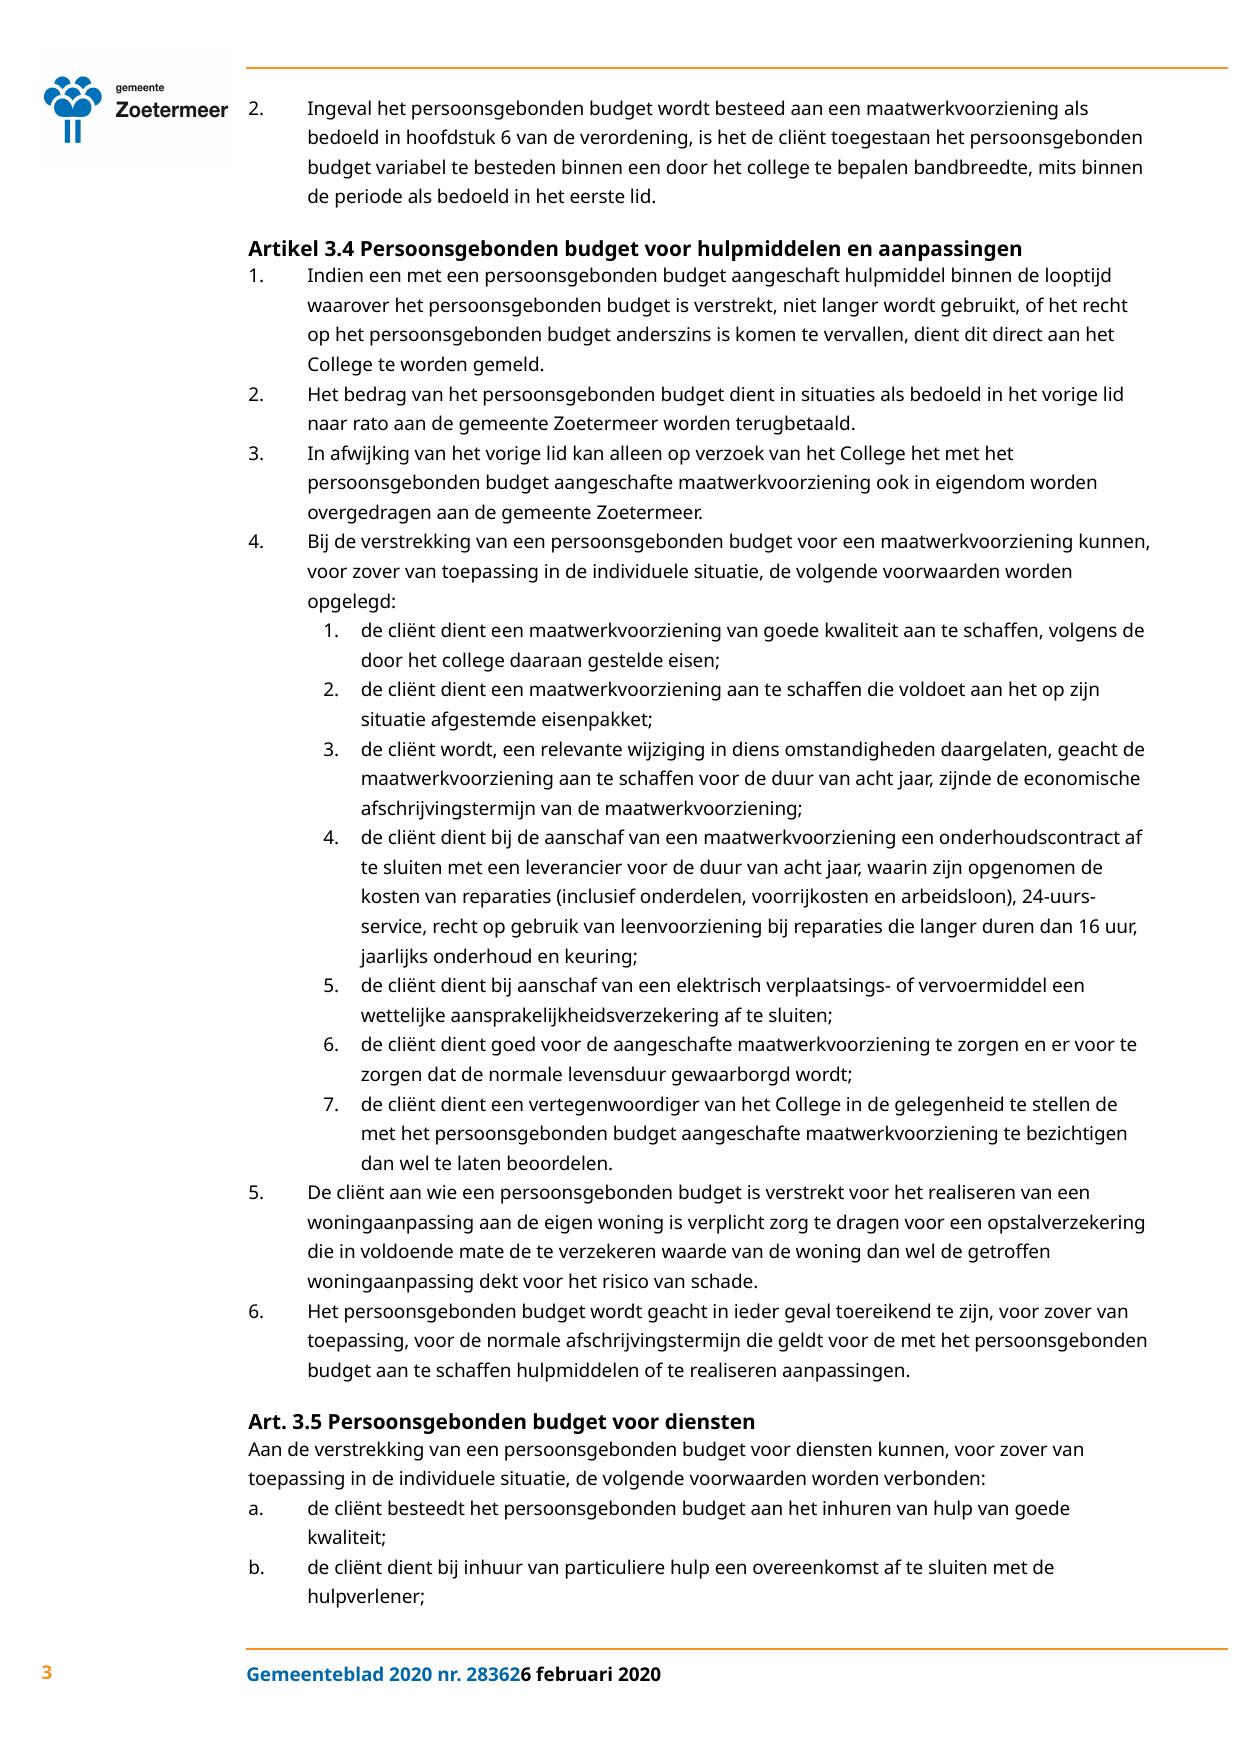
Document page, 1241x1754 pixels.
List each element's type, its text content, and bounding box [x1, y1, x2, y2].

text Aan de verstrekking van een persoonsgebonden budget voor diensten kunnen, voor zover van toepassing in de individuele situatie, de volgende voorwaarden worden verbonden: [248, 1436, 1152, 1491]
list de cliënt dient een vertegenwoordiger van het College in de gelegenheid te stellen de met het persoonsgebonden budget aangeschafte maatwerkvoorziening te bezichtigen dan wel te laten beoordelen. [323, 1091, 1152, 1176]
list Het bedrag van het persoonsgebonden budget dient in situaties als bedoeld in het vorige lid naar rato aan de gemeente Zoetermeer worden terugbetaald. [248, 381, 1152, 436]
picture [41, 47, 231, 172]
list de cliënt dient bij aanschaf van een elektrisch verplaatsings- of vervoermiddel een wettelijke aansprakelijkheidsverzekering af te sluiten; [323, 972, 1152, 1028]
list de cliënt dient bij de aanschaf van een maatwerkvoorziening een onderhoudscontract af te sluiten met een leverancier voor de duur van acht jaar, waarin zijn opgenomen de kosten van reparaties (inclusief onderdelen, voorrijkosten en arbeidsloon), 24-uurs-service, recht op gebruik van leenvoorziening bij reparaties die langer duren dan 16 uur, jaarlijks onderhoud en keuring; [323, 824, 1152, 968]
list Indien een met een persoonsgebonden budget aangeschaft hulpmiddel binnen de looptijd waarover het persoonsgebonden budget is verstrekt, niet langer wordt gebruikt, of het recht op het persoonsgebonden budget anderszins is komen te vervallen, dient dit direct aan het College te worden gemeld. [248, 262, 1152, 377]
list de cliënt wordt, een relevante wijziging in diens omstandigheden daargelaten, geacht de maatwerkvoorziening aan te schaffen voor de duur van acht jaar, zijnde de economische afschrijvingstermijn van de maatwerkvoorziening; [323, 736, 1152, 821]
list In afwijking van het vorige lid kan alleen op verzoek van het College het met het persoonsgebonden budget aangeschafte maatwerkvoorziening ook in eigendom worden overgedragen aan de gemeente Zoetermeer. [248, 440, 1152, 525]
list De cliënt aan wie een persoonsgebonden budget is verstrekt voor het realiseren van een woningaanpassing aan de eigen woning is verplicht zorg te dragen voor een opstalverzekering die in voldoende mate de te verzekeren waarde van de woning dan wel de getroffen woningaanpassing dekt voor het risico van schade. [248, 1179, 1152, 1294]
list de cliënt dient goed voor de aangeschafte maatwerkvoorziening te zorgen en er voor te zorgen dat de normale levensduur gewaarborgd wordt; [323, 1032, 1152, 1087]
list de cliënt dient een maatwerkvoorziening van goede kwaliteit aan te schaffen, volgens de door het college daaraan gestelde eisen; [323, 617, 1152, 673]
text Artikel 3.4 Persoonsgebonden budget voor hulpmiddelen en aanpassingen [248, 234, 1152, 262]
list de cliënt dient bij inhuur van particuliere hulp een overeenkomst af te sluiten met de hulpverlener; [248, 1554, 1152, 1609]
list Bij de verstrekking van een persoonsgebonden budget voor een maatwerkvoorziening kunnen, voor zover van toepassing in de individuele situatie, de volgende voorwaarden worden opgelegd: [248, 529, 1152, 613]
text Art. 3.5 Persoonsgebonden budget voor diensten [248, 1407, 1152, 1436]
list de cliënt dient een maatwerkvoorziening aan te schaffen die voldoet aan het op zijn situatie afgestemde eisenpakket; [323, 677, 1152, 732]
list de cliënt besteedt het persoonsgebonden budget aan het inhuren van hulp van goede kwaliteit; [248, 1495, 1152, 1550]
list Het persoonsgebonden budget wordt geacht in ieder geval toereikend te zijn, voor zover van toepassing, voor de normale afschrijvingstermijn die geldt voor de met het persoonsgebonden budget aan te schaffen hulpmiddelen of te realiseren aanpassingen. [248, 1298, 1152, 1383]
list Ingeval het persoonsgebonden budget wordt besteed aan een maatwerkvoorziening als bedoeld in hoofdstuk 6 van de verordening, is het de cliënt toegestaan het persoonsgebonden budget variabel te besteden binnen een door het college te bepalen bandbreedte, mits binnen de periode als bedoeld in het eerste lid. [248, 95, 1152, 209]
